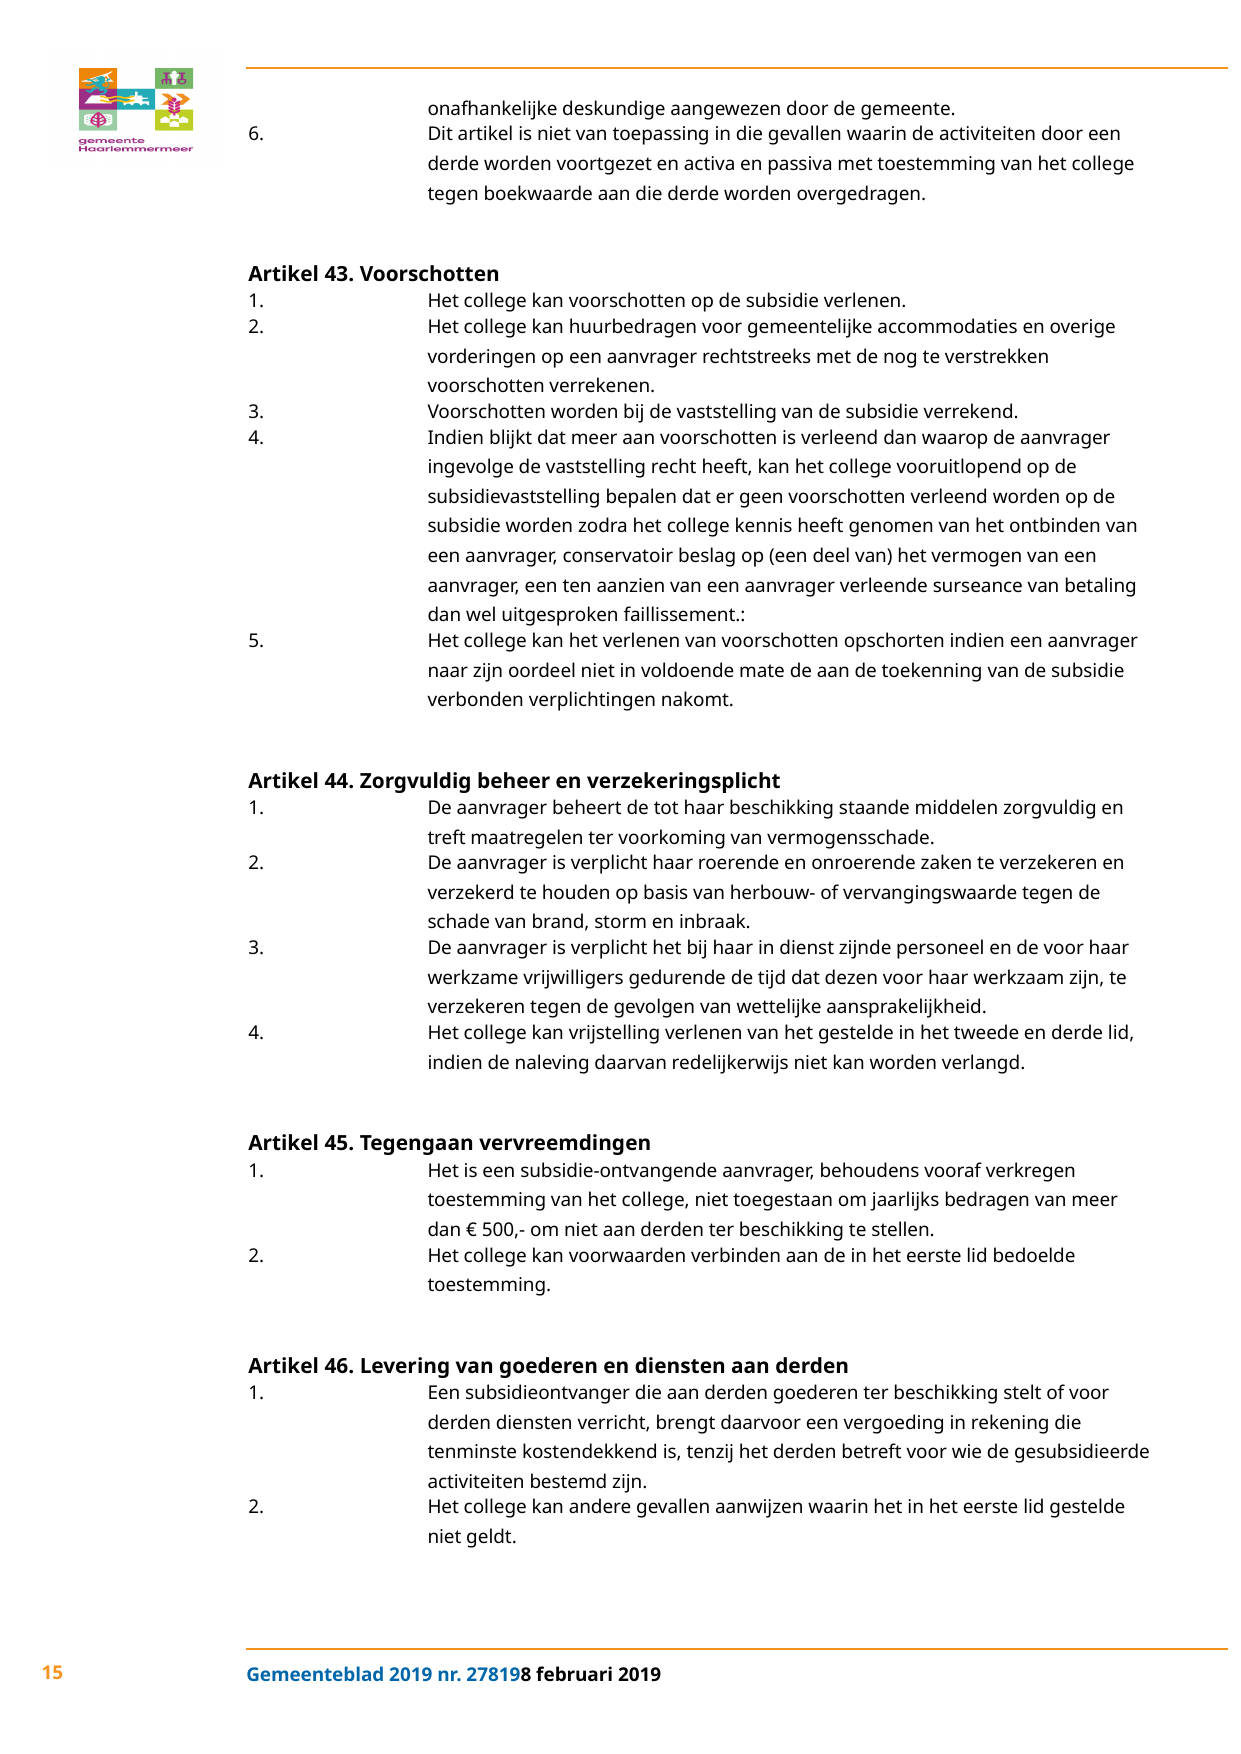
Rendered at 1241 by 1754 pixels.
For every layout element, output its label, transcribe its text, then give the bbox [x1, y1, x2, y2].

table_cell 4. [248, 424, 427, 627]
table_cell 5. [248, 627, 427, 712]
table_cell 2. [248, 1242, 427, 1297]
table_cell Het college kan huurbedragen voor gemeentelijke accommodaties en overige vorderingen op een aanvrager rechtstreeks met de nog te verstrekken voorschotten verrekenen. [427, 313, 1152, 398]
table_cell 2. [248, 850, 427, 934]
table_header Het college kan voorschotten op de subsidie verlenen. [427, 288, 1152, 313]
text Artikel 43. Voorschotten [248, 259, 1152, 287]
table_header Een subsidieontvanger die aan derden goederen ter beschikking stelt of voor derden diensten verricht, brengt daarvoor een vergoeding in rekening die tenminste kostendekkend is, tenzij het derden betreft voor wie de gesubsidieerde activiteiten bestemd zijn. [427, 1379, 1152, 1494]
picture [41, 47, 231, 172]
table_header Het is een subsidie-ontvangende aanvrager, behoudens vooraf verkregen toestemming van het college, niet toegestaan om jaarlijks bedragen van meer dan € 500,- om niet aan derden ter beschikking te stellen. [427, 1157, 1152, 1242]
table_cell Indien blijkt dat meer aan voorschotten is verleend dan waarop de aanvrager ingevolge de vaststelling recht heeft, kan het college vooruitlopend op de subsidievaststelling bepalen dat er geen voorschotten verleend worden op de subsidie worden zodra het college kennis heeft genomen van het ontbinden van een aanvrager, conservatoir beslag op (een deel van) het vermogen van een aanvrager, een ten aanzien van een aanvrager verleende surseance van betaling dan wel uitgesproken faillissement.: [427, 424, 1152, 627]
table_cell 6. [248, 121, 427, 205]
table_header De aanvrager beheert de tot haar beschikking staande middelen zorgvuldig en treft maatregelen ter voorkoming van vermogensschade. [427, 794, 1152, 849]
table_header 1. [248, 1379, 427, 1494]
table_header 1. [248, 288, 427, 313]
table_cell Het college kan het verlenen van voorschotten opschorten indien een aanvrager naar zijn oordeel niet in voldoende mate de aan de toekenning van de subsidie verbonden verplichtingen nakomt. [427, 627, 1152, 712]
table_cell [248, 95, 427, 121]
text Artikel 46. Levering van goederen en diensten aan derden [248, 1351, 1152, 1379]
table_cell 2. [248, 1494, 427, 1549]
table_cell 2. [248, 313, 427, 398]
table_cell Dit artikel is niet van toepassing in die gevallen waarin de activiteiten door een derde worden voortgezet en activa en passiva met toestemming van het college tegen boekwaarde aan die derde worden overgedragen. [427, 121, 1152, 205]
text Artikel 44. Zorgvuldig beheer en verzekeringsplicht [248, 766, 1152, 794]
table_cell Het college kan vrijstelling verlenen van het gestelde in het tweede en derde lid, indien de naleving daarvan redelijkerwijs niet kan worden verlangd. [427, 1019, 1152, 1075]
table_cell 4. [248, 1019, 427, 1075]
table_header 1. [248, 794, 427, 849]
table_cell Het college kan andere gevallen aanwijzen waarin het in het eerste lid gestelde niet geldt. [427, 1494, 1152, 1549]
table_cell 3. [248, 398, 427, 424]
table_cell Voorschotten worden bij de vaststelling van de subsidie verrekend. [427, 398, 1152, 424]
text Artikel 45. Tegengaan vervreemdingen [248, 1128, 1152, 1157]
table_cell onafhankelijke deskundige aangewezen door de gemeente. [427, 95, 1152, 121]
table_cell De aanvrager is verplicht haar roerende en onroerende zaken te verzekeren en verzekerd te houden op basis van herbouw- of vervangingswaarde tegen de schade van brand, storm en inbraak. [427, 850, 1152, 934]
table_cell Het college kan voorwaarden verbinden aan de in het eerste lid bedoelde toestemming. [427, 1242, 1152, 1297]
table_cell De aanvrager is verplicht het bij haar in dienst zijnde personeel en de voor haar werkzame vrijwilligers gedurende de tijd dat dezen voor haar werkzaam zijn, te verzekeren tegen de gevolgen van wettelijke aansprakelijkheid. [427, 935, 1152, 1019]
table_header 1. [248, 1157, 427, 1242]
table_cell 3. [248, 935, 427, 1019]
